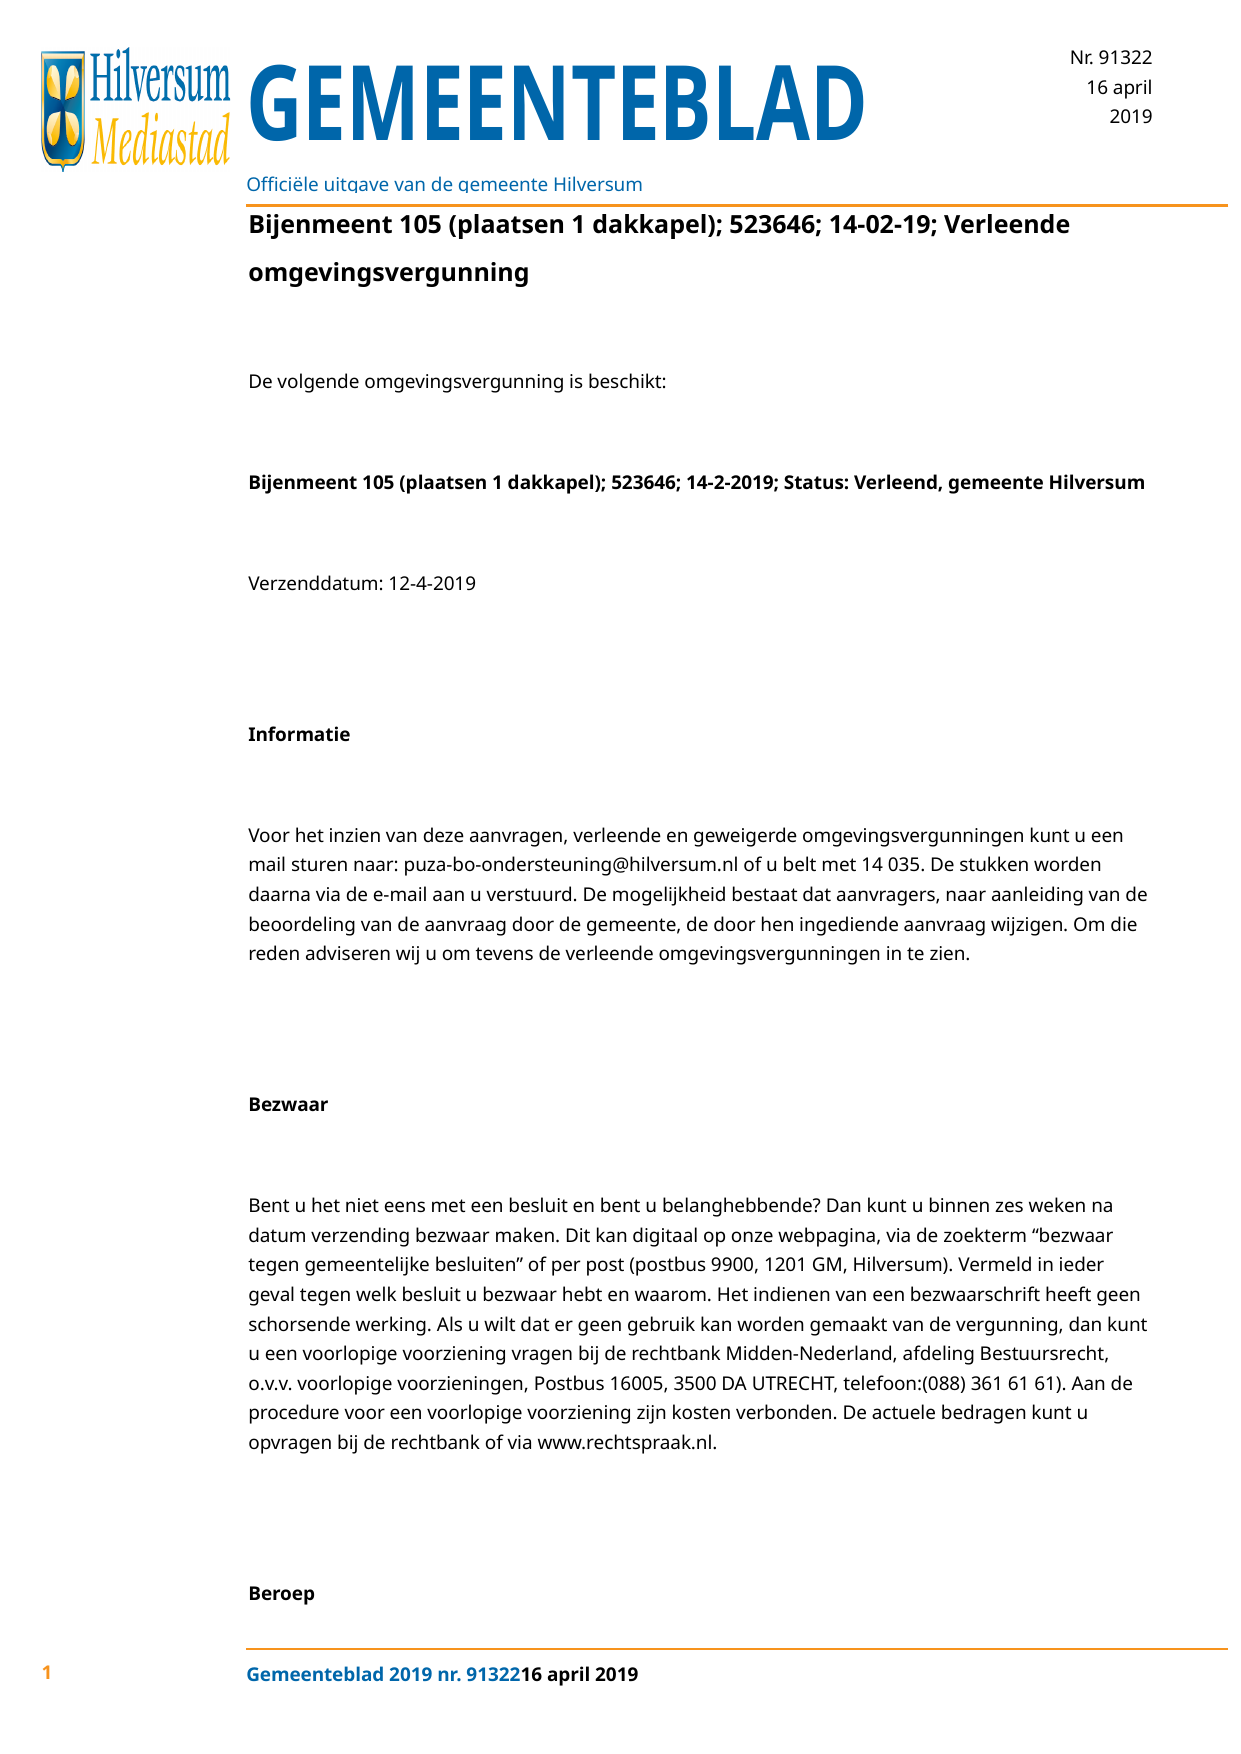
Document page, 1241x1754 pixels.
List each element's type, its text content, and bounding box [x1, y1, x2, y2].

text Verzenddatum: 12-4-2019 [248, 570, 1152, 596]
text Bent u het niet eens met een besluit en bent u belanghebbende? Dan kunt u binnen zes weken na datum verzending bezwaar maken. Dit kan digitaal op onze webpagina, via de zoekterm “bezwaar tegen gemeentelijke besluiten” of per post (postbus 9900, 1201 GM, Hilversum). Vermeld in ieder geval tegen welk besluit u bezwaar hebt en waarom. Het indienen van een bezwaarschrift heeft geen schorsende werking. Als u wilt dat er geen gebruik kan worden gemaakt van de vergunning, dan kunt u een voorlopige voorziening vragen bij de rechtbank Midden-Nederland, afdeling Bestuursrecht, o.v.v. voorlopige voorzieningen, Postbus 16005, 3500 DA UTRECHT, telefoon:(088) 361 61 61). Aan de procedure voor een voorlopige voorziening zijn kosten verbonden. De actuele bedragen kunt u opvragen bij de rechtbank of via www.rechtspraak.nl. [248, 1192, 1152, 1455]
text De volgende omgevingsvergunning is beschikt: [248, 368, 1152, 394]
text Bezwaar [248, 1092, 1152, 1117]
text Beroep [248, 1580, 1152, 1606]
picture [41, 47, 231, 172]
text Voor het inzien van deze aanvragen, verleende en geweigerde omgevingsvergunningen kunt u een mail sturen naar: puza-bo-ondersteuning@hilversum.nl of u belt met 14 035. De stukken worden daarna via de e-mail aan u verstuurd. De mogelijkheid bestaat dat aanvragers, naar aanleiding van de beoordeling van de aanvraag door de gemeente, de door hen ingediende aanvraag wijzigen. Om die reden adviseren wij u om tevens de verleende omgevingsvergunningen in te zien. [248, 822, 1152, 966]
text Informatie [248, 721, 1152, 747]
text Bijenmeent 105 (plaatsen 1 dakkapel); 523646; 14-02-19; Verleende omgevingsvergunning [248, 207, 1152, 288]
text Bijenmeent 105 (plaatsen 1 dakkapel); 523646; 14-2-2019; Status: Verleend, gemeente Hilversum [248, 469, 1152, 495]
